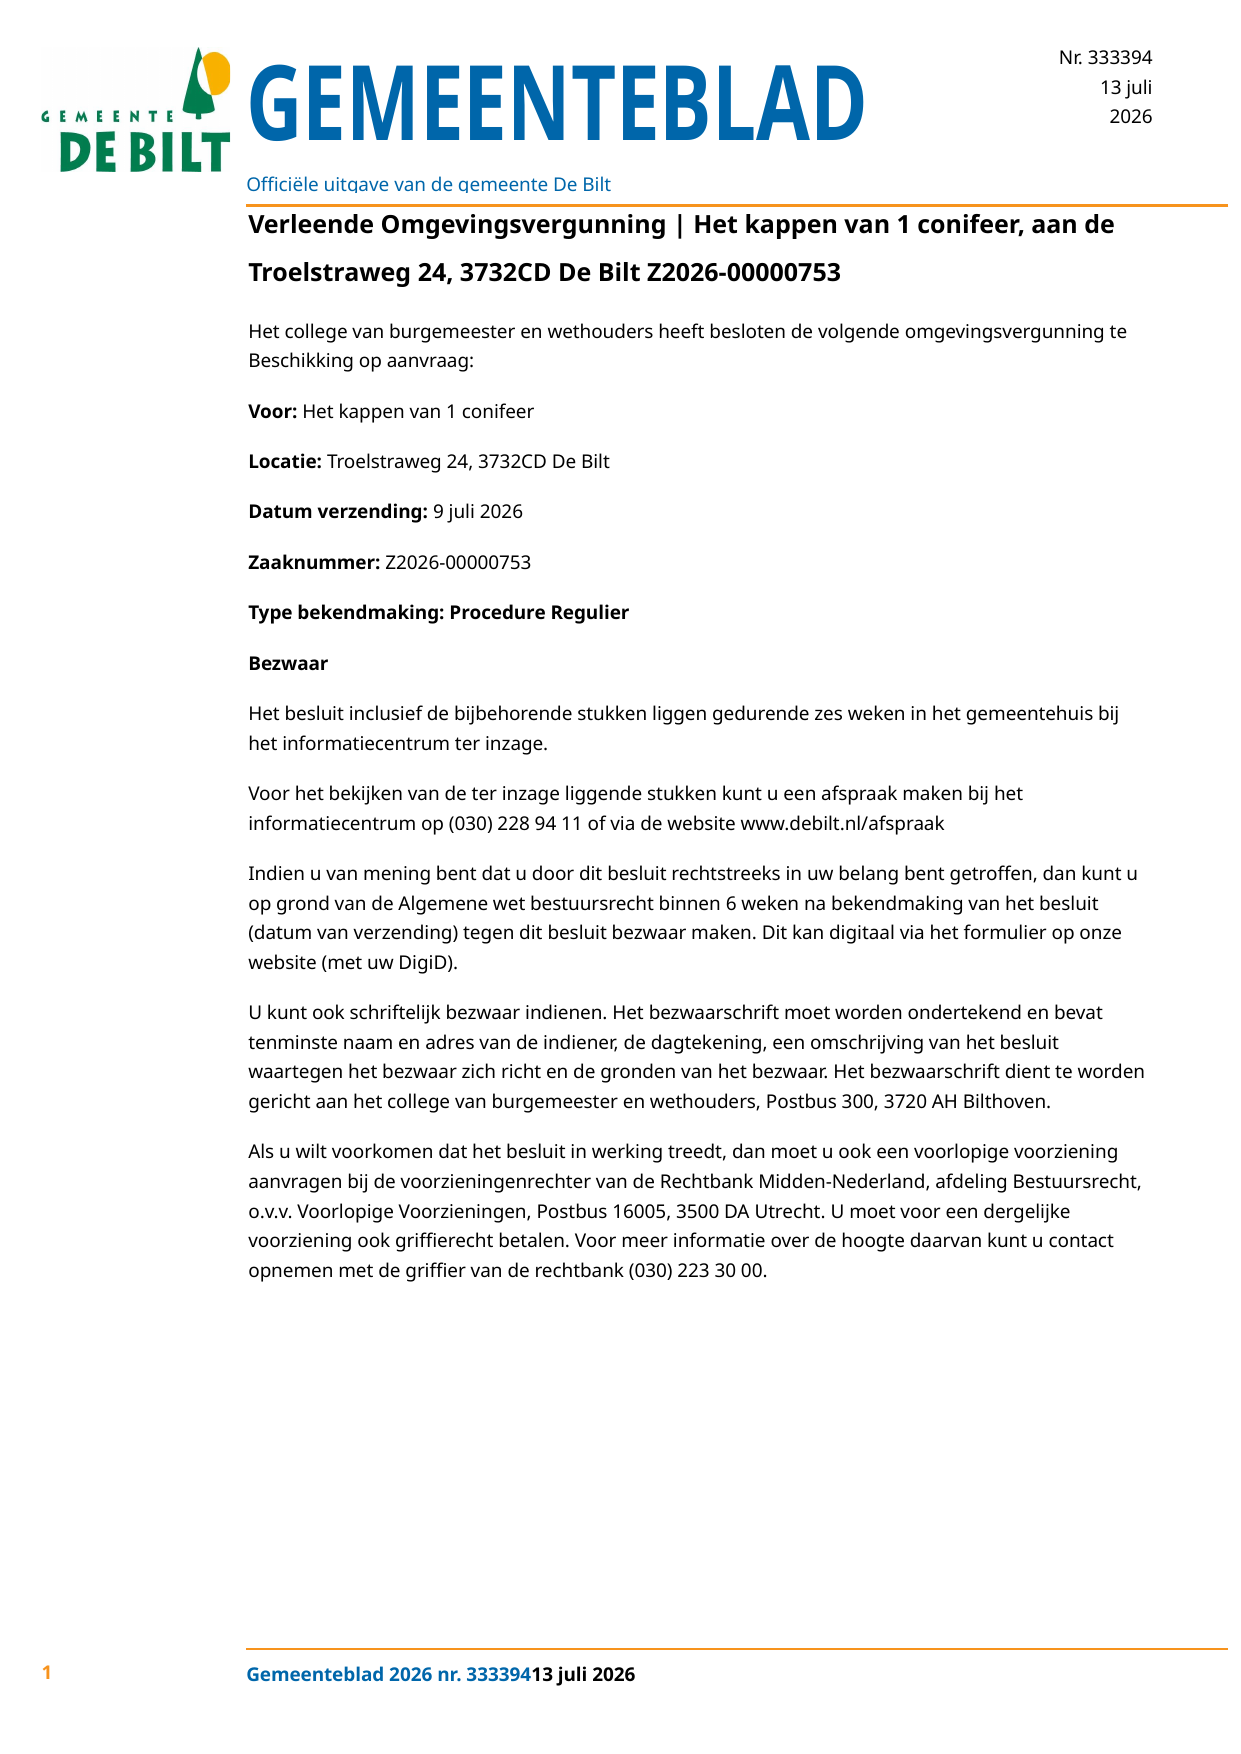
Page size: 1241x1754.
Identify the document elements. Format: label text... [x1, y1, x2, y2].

text Voor het bekijken van de ter inzage liggende stukken kunt u een afspraak maken bij het informatiecentrum op (030) 228 94 11 of via de website www.debilt.nl/afspraak [248, 780, 1152, 836]
text Verleende Omgevingsvergunning | Het kappen van 1 conifeer, aan de Troelstraweg 24, 3732CD De Bilt Z2026-00000753 [248, 207, 1152, 288]
text Voor: Het kappen van 1 conifeer [248, 398, 1152, 424]
text Indien u van mening bent dat u door dit besluit rechtstreeks in uw belang bent getroffen, dan kunt u op grond van de Algemene wet bestuursrecht binnen 6 weken na bekendmaking van het besluit (datum van verzending) tegen dit besluit bezwaar maken. Dit kan digitaal via het formulier op onze website (met uw DigiD). [248, 860, 1152, 975]
text Als u wilt voorkomen dat het besluit in werking treedt, dan moet u ook een voorlopige voorziening aanvragen bij de voorzieningenrechter van de Rechtbank Midden-Nederland, afdeling Bestuursrecht, o.v.v. Voorlopige Voorzieningen, Postbus 16005, 3500 DA Utrecht. U moet voor een dergelijke voorziening ook griffierecht betalen. Voor meer informatie over de hoogte daarvan kunt u contact opnemen met de griffier van de rechtbank (030) 223 30 00. [248, 1139, 1152, 1283]
text Het college van burgemeester en wethouders heeft besloten de volgende omgevingsvergunning te Beschikking op aanvraag: [248, 318, 1152, 373]
text U kunt ook schriftelijk bezwaar indienen. Het bezwaarschrift moet worden ondertekend en bevat tenminste naam en adres van de indiener, de dagtekening, een omschrijving van het besluit waartegen het bezwaar zich richt en de gronden van het bezwaar. Het bezwaarschrift dient te worden gericht aan het college van burgemeester en wethouders, Postbus 300, 3720 AH Bilthoven. [248, 999, 1152, 1114]
text Locatie: Troelstraweg 24, 3732CD De Bilt [248, 448, 1152, 474]
text Type bekendmaking: Procedure Regulier [248, 599, 1152, 625]
text Het besluit inclusief de bijbehorende stukken liggen gedurende zes weken in het gemeentehuis bij het informatiecentrum ter inzage. [248, 700, 1152, 756]
text Bezwaar [248, 650, 1152, 676]
picture [41, 47, 231, 172]
text Zaaknummer: Z2026-00000753 [248, 549, 1152, 575]
text Datum verzending: 9 juli 2026 [248, 499, 1152, 524]
